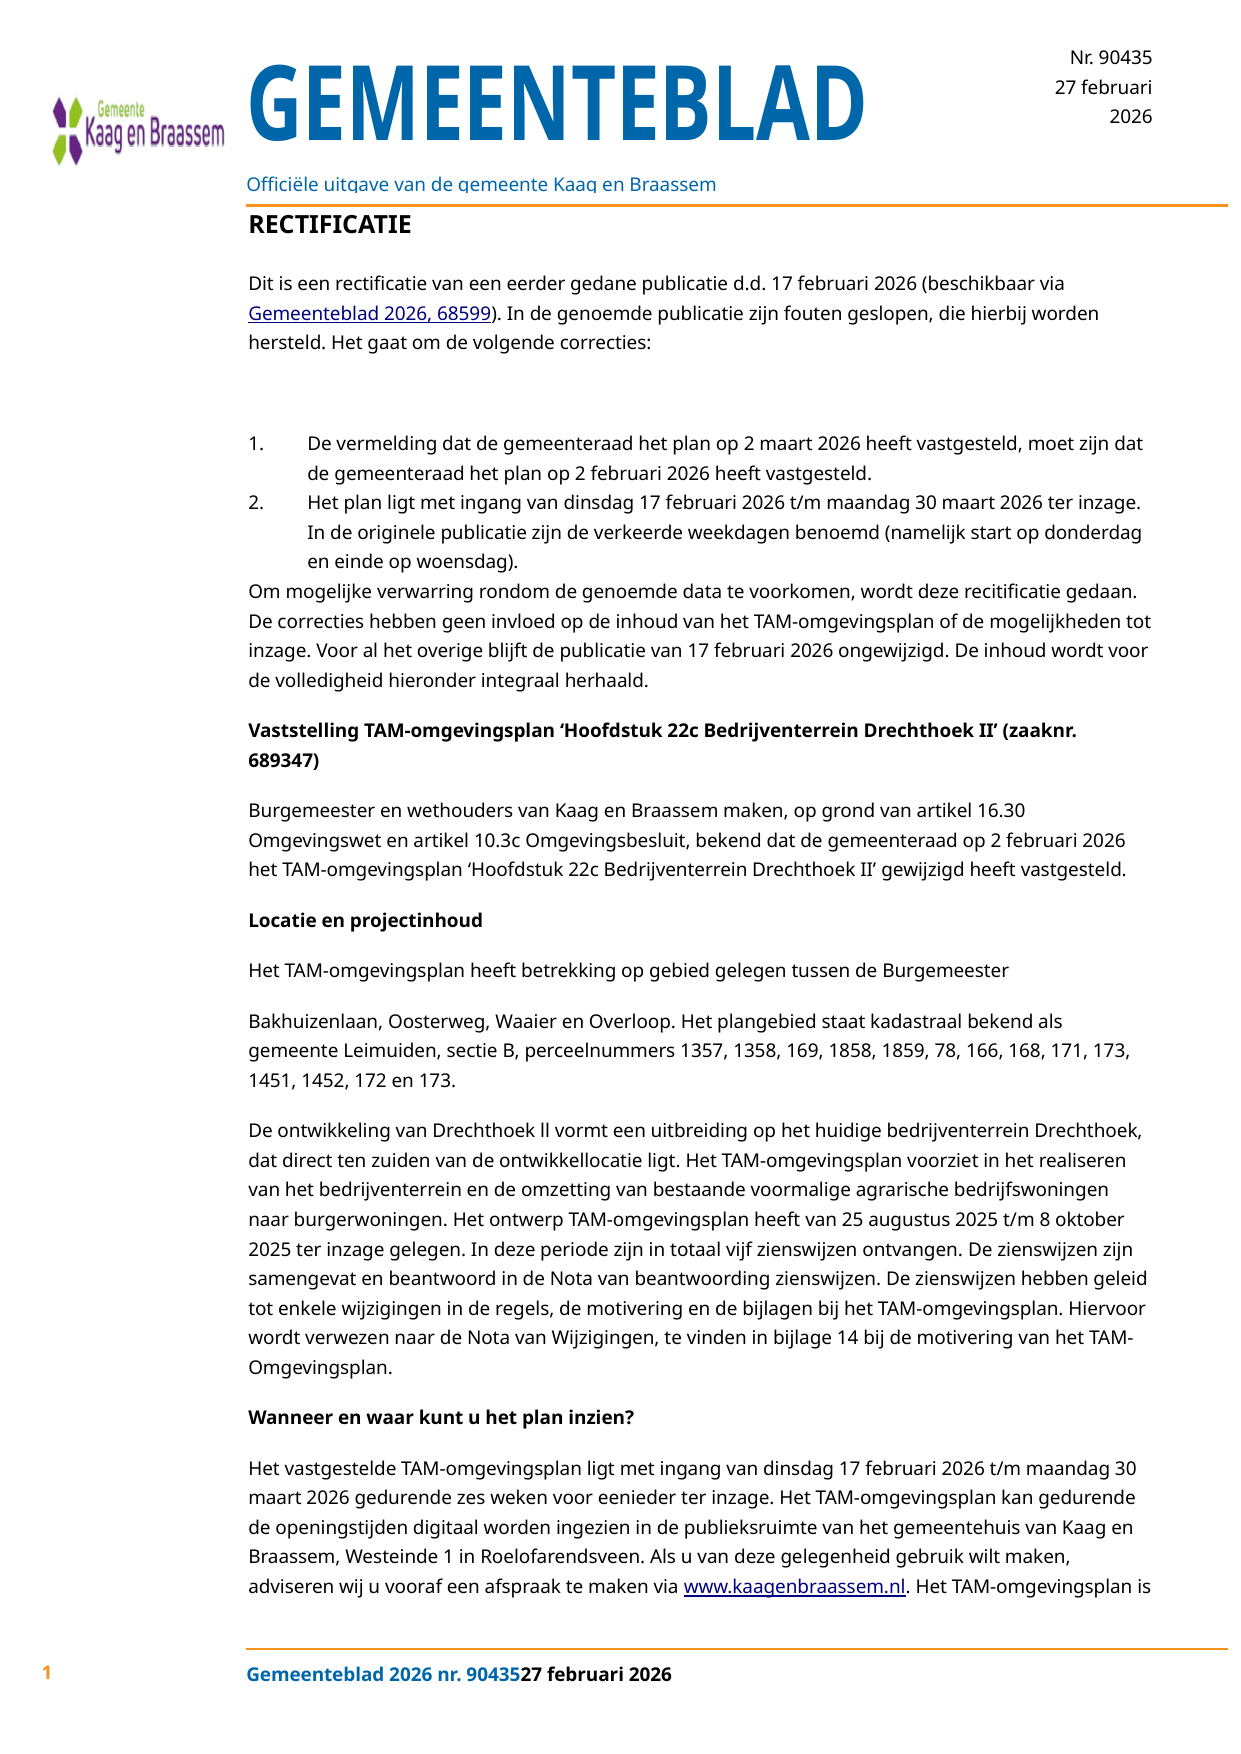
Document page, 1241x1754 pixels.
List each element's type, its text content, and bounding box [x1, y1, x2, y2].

text Wanneer en waar kunt u het plan inzien? [248, 1404, 1152, 1430]
text Bakhuizenlaan, Oosterweg, Waaier en Overloop. Het plangebied staat kadastraal bekend als gemeente Leimuiden, sectie B, perceelnummers 1357, 1358, 169, 1858, 1859, 78, 166, 168, 171, 173, 1451, 1452, 172 en 173. [248, 1008, 1152, 1093]
text RECTIFICATIE [248, 207, 1152, 241]
text Vaststelling TAM-omgevingsplan ‘Hoofdstuk 22c Bedrijventerrein Drechthoek II’ (zaaknr. 689347) [248, 717, 1152, 773]
text Het TAM-omgevingsplan heeft betrekking op gebied gelegen tussen de Burgemeester [248, 957, 1152, 983]
list De vermelding dat de gemeenteraad het plan op 2 maart 2026 heeft vastgesteld, moet zijn dat de gemeenteraad het plan op 2 februari 2026 heeft vastgesteld. [248, 430, 1152, 486]
text Burgemeester en wethouders van Kaag en Braassem maken, op grond van artikel 16.30 Omgevingswet en artikel 10.3c Omgevingsbesluit, bekend dat de gemeenteraad op 2 februari 2026 het TAM-omgevingsplan ‘Hoofdstuk 22c Bedrijventerrein Drechthoek II’ gewijzigd heeft vastgesteld. [248, 797, 1152, 882]
text Locatie en projectinhoud [248, 907, 1152, 933]
text Het vastgestelde TAM-omgevingsplan ligt met ingang van dinsdag 17 februari 2026 t/m maandag 30 maart 2026 gedurende zes weken voor eenieder ter inzage. Het TAM-omgevingsplan kan gedurende de openingstijden digitaal worden ingezien in de publieksruimte van het gemeentehuis van Kaag en Braassem, Westeinde 1 in Roelofarendsveen. Als u van deze gelegenheid gebruik wilt maken, adviseren wij u vooraf een afspraak te maken via www.kaagenbraassem.nl. Het TAM-omgevingsplan is [248, 1455, 1152, 1599]
text Dit is een rectificatie van een eerder gedane publicatie d.d. 17 februari 2026 (beschikbaar via Gemeenteblad 2026, 68599). In de genoemde publicatie zijn fouten geslopen, die hierbij worden hersteld. Het gaat om de volgende correcties: [248, 270, 1152, 355]
text Om mogelijke verwarring rondom de genoemde data te voorkomen, wordt deze recitificatie gedaan. De correcties hebben geen invloed op de inhoud van het TAM-omgevingsplan of de mogelijkheden tot inzage. Voor al het overige blijft de publicatie van 17 februari 2026 ongewijzigd. De inhoud wordt voor de volledigheid hieronder integraal herhaald. [248, 578, 1152, 693]
text De ontwikkeling van Drechthoek ll vormt een uitbreiding op het huidige bedrijventerrein Drechthoek, dat direct ten zuiden van de ontwikkellocatie ligt. Het TAM-omgevingsplan voorziet in het realiseren van het bedrijventerrein en de omzetting van bestaande voormalige agrarische bedrijfswoningen naar burgerwoningen. Het ontwerp TAM-omgevingsplan heeft van 25 augustus 2025 t/m 8 oktober 2025 ter inzage gelegen. In deze periode zijn in totaal vijf zienswijzen ontvangen. De zienswijzen zijn samengevat en beantwoord in de Nota van beantwoording zienswijzen. De zienswijzen hebben geleid tot enkele wijzigingen in de regels, de motivering en de bijlagen bij het TAM-omgevingsplan. Hiervoor wordt verwezen naar de Nota van Wijzigingen, te vinden in bijlage 14 bij de motivering van het TAM-Omgevingsplan. [248, 1117, 1152, 1380]
picture [41, 47, 231, 172]
list Het plan ligt met ingang van dinsdag 17 februari 2026 t/m maandag 30 maart 2026 ter inzage. In de originele publicatie zijn de verkeerde weekdagen benoemd (namelijk start op donderdag en einde op woensdag). [248, 489, 1152, 574]
